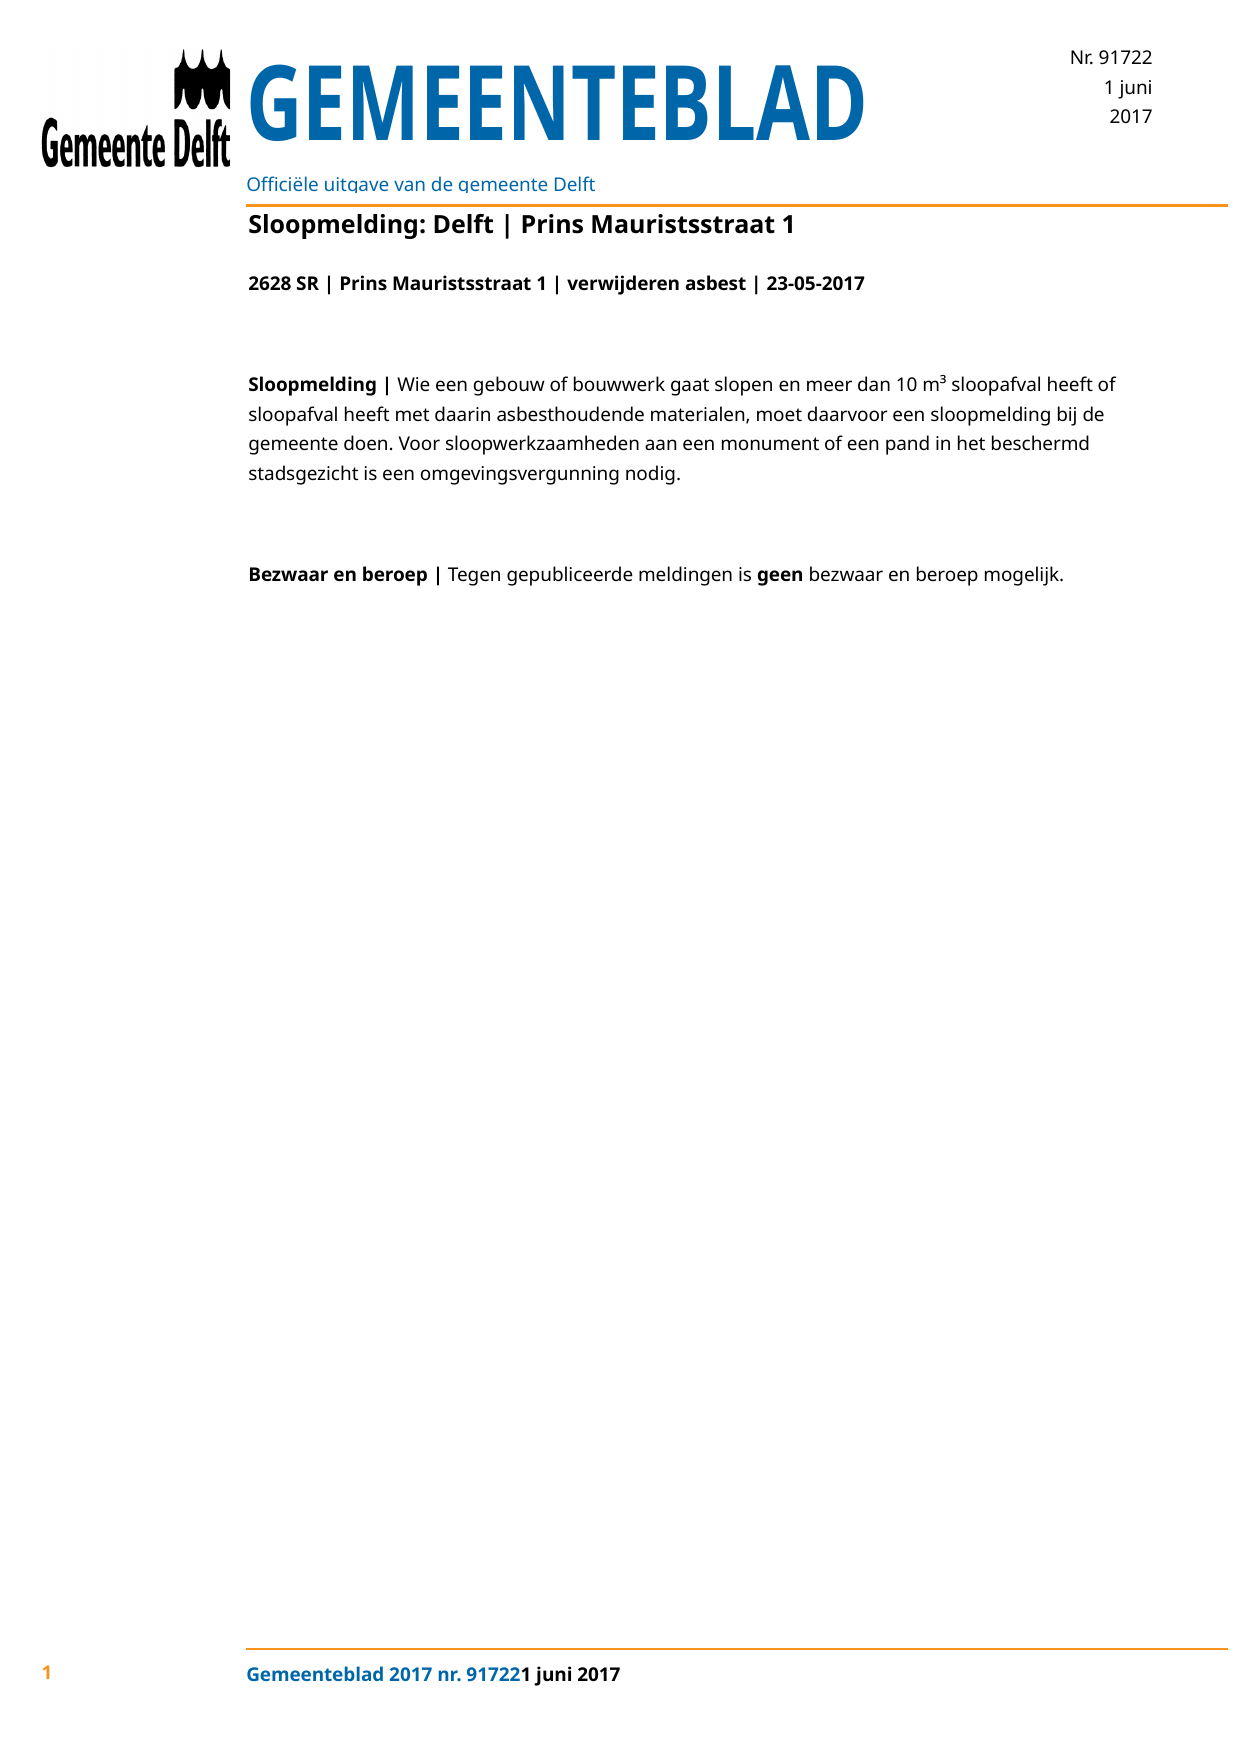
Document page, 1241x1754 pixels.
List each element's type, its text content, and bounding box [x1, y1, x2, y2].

text Bezwaar en beroep | Tegen gepubliceerde meldingen is geen bezwaar en beroep mogelijk. [248, 561, 1152, 586]
text Sloopmelding: Delft | Prins Mauristsstraat 1 [248, 207, 1152, 241]
text Sloopmelding | Wie een gebouw of bouwwerk gaat slopen en meer dan 10 m³ sloopafval heeft of sloopafval heeft met daarin asbesthoudende materialen, moet daarvoor een sloopmelding bij de gemeente doen. Voor sloopwerkzaamheden aan een monument of een pand in het beschermd stadsgezicht is een omgevingsvergunning nodig. [248, 371, 1152, 486]
text 2628 SR | Prins Mauristsstraat 1 | verwijderen asbest | 23-05-2017 [248, 270, 1152, 296]
picture [41, 47, 231, 172]
